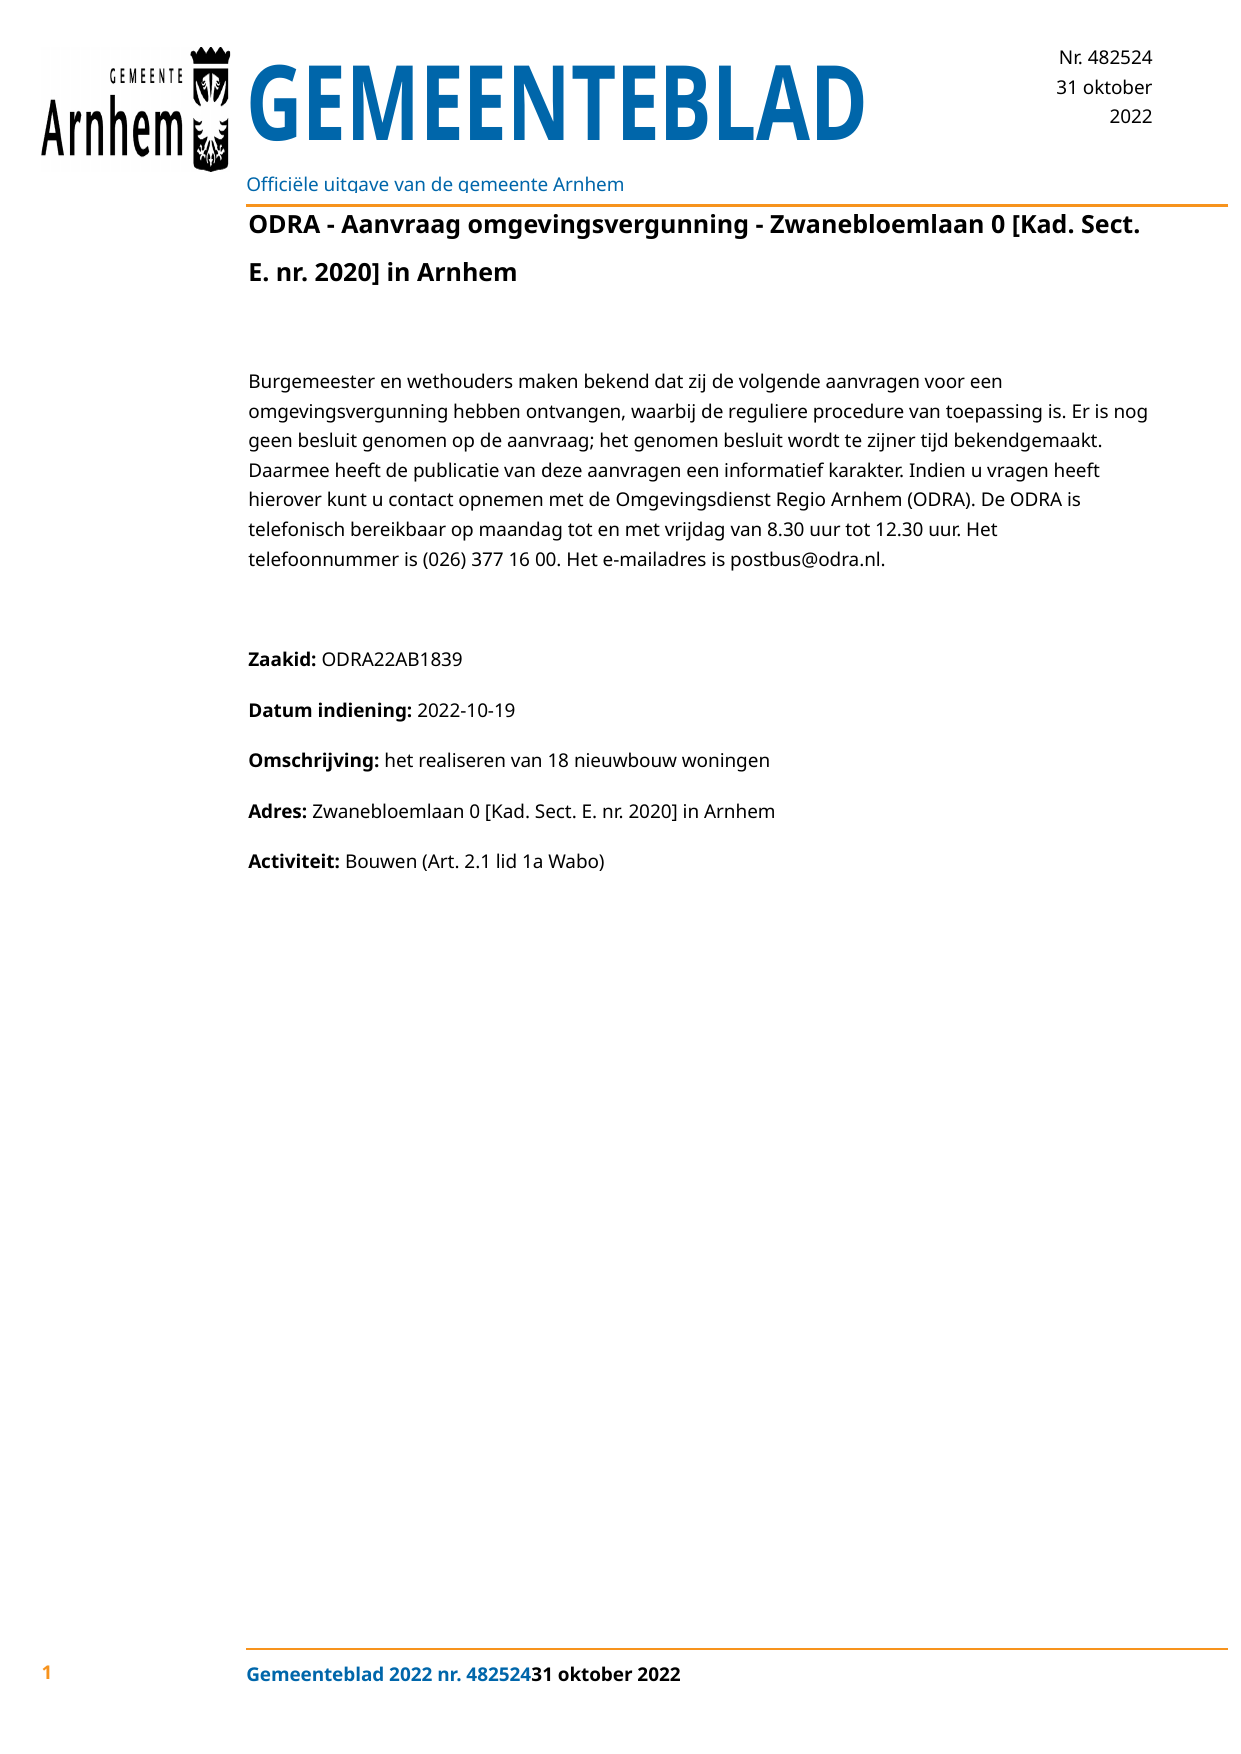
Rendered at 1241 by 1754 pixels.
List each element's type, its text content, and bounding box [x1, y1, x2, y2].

text Zaakid: ODRA22AB1839 [248, 647, 1152, 672]
picture [41, 47, 231, 172]
text ODRA - Aanvraag omgevingsvergunning - Zwanebloemlaan 0 [Kad. Sect. E. nr. 2020] in Arnhem [248, 207, 1152, 288]
text Omschrijving: het realiseren van 18 nieuwbouw woningen [248, 747, 1152, 773]
text Burgemeester en wethouders maken bekend dat zij de volgende aanvragen voor een omgevingsvergunning hebben ontvangen, waarbij de reguliere procedure van toepassing is. Er is nog geen besluit genomen op de aanvraag; het genomen besluit wordt te zijner tijd bekendgemaakt. Daarmee heeft de publicatie van deze aanvragen een informatief karakter. Indien u vragen heeft hierover kunt u contact opnemen met de Omgevingsdienst Regio Arnhem (ODRA). De ODRA is telefonisch bereikbaar op maandag tot en met vrijdag van 8.30 uur tot 12.30 uur. Het telefoonnummer is (026) 377 16 00. Het e-mailadres is postbus@odra.nl. [248, 368, 1152, 572]
text Activiteit: Bouwen (Art. 2.1 lid 1a Wabo) [248, 848, 1152, 874]
text Adres: Zwanebloemlaan 0 [Kad. Sect. E. nr. 2020] in Arnhem [248, 798, 1152, 824]
text Datum indiening: 2022-10-19 [248, 697, 1152, 723]
